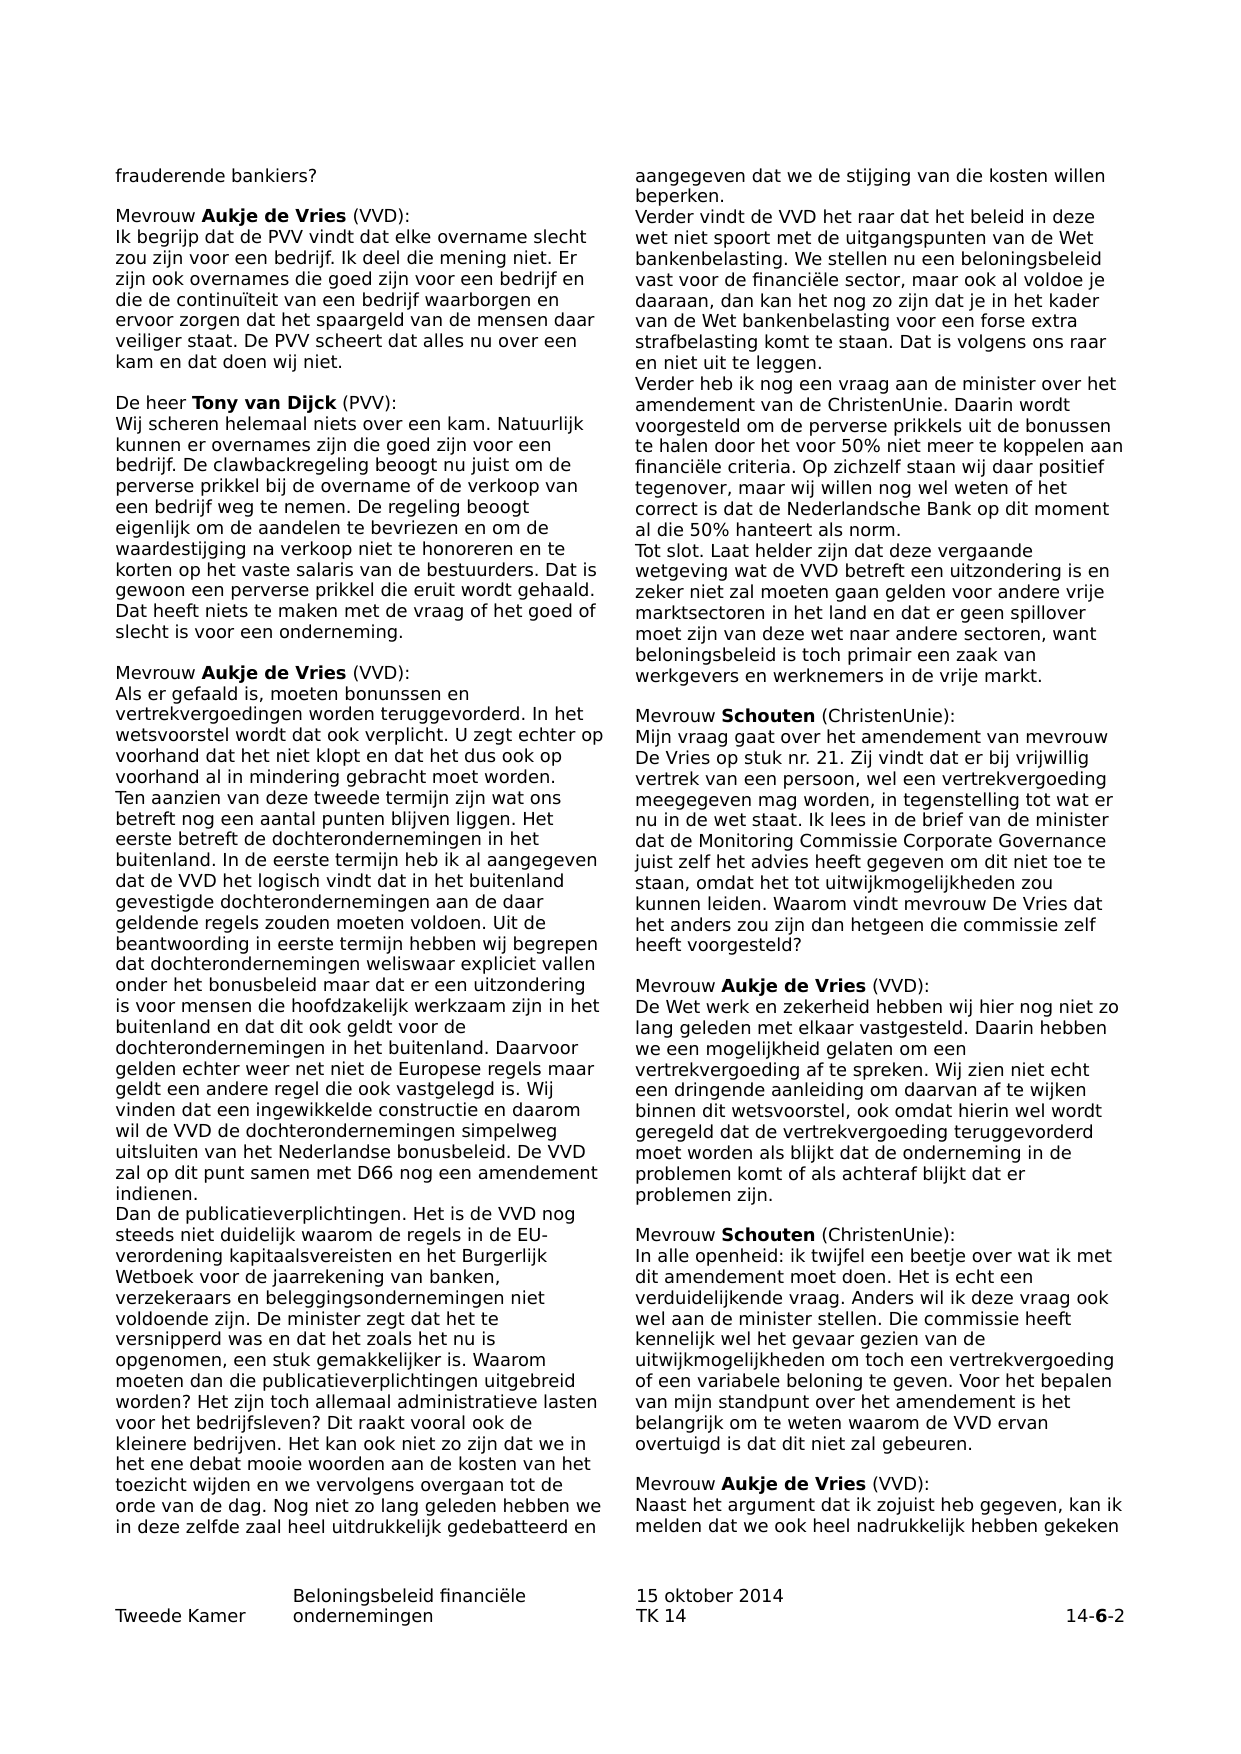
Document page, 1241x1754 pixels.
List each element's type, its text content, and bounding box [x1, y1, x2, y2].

text Dan de publicatieverplichtingen. Het is de VVD nog steeds niet duidelijk waarom de regels in de EU-verordening kapitaalsvereisten en het Burgerlijk Wetboek voor de jaarrekening van banken, verzekeraars en beleggingsondernemingen niet voldoende zijn. De minister zegt dat het te versnipperd was en dat het zoals het nu is opgenomen, een stuk gemakkelijker is. Waarom moeten dan die publicatieverplichtingen uitgebreid worden? Het zijn toch allemaal administratieve lasten voor het bedrijfsleven? Dit raakt vooral ook de kleinere bedrijven. Het kan ook niet zo zijn dat we in het ene debat mooie woorden aan de kosten van het toezicht wijden en we vervolgens overgaan tot de orde van de dag. Nog niet zo lang geleden hebben we in deze zelfde zaal heel uitdrukkelijk gedebatteerd en [115, 1204, 605, 1537]
text Mevrouw Aukje de Vries (VVD): [635, 1474, 1125, 1495]
text Verder vindt de VVD het raar dat het beleid in deze wet niet spoort met de uitgangspunten van de Wet bankenbelasting. We stellen nu een beloningsbeleid vast voor de financiële sector, maar ook al voldoe je daaraan, dan kan het nog zo zijn dat je in het kader van de Wet bankenbelasting voor een forse extra strafbelasting komt te staan. Dat is volgens ons raar en niet uit te leggen. [635, 207, 1125, 374]
text In alle openheid: ik twijfel een beetje over wat ik met dit amendement moet doen. Het is echt een verduidelijkende vraag. Anders wil ik deze vraag ook wel aan de minister stellen. Die commissie heeft kennelijk wel het gevaar gezien van de uitwijkmogelijkheden om toch een vertrekvergoeding of een variabele beloning te geven. Voor het bepalen van mijn standpunt over het amendement is het belangrijk om te weten waarom de VVD ervan overtuigd is dat dit niet zal gebeuren. [635, 1246, 1125, 1454]
text frauderende bankiers? [115, 165, 605, 186]
text Mevrouw Aukje de Vries (VVD): [115, 206, 605, 227]
text Mevrouw Aukje de Vries (VVD): [635, 976, 1125, 997]
text Naast het argument dat ik zojuist heb gegeven, kan ik melden dat we ook heel nadrukkelijk hebben gekeken [635, 1495, 1125, 1537]
text Mijn vraag gaat over het amendement van mevrouw De Vries op stuk nr. 21. Zij vindt dat er bij vrijwillig vertrek van een persoon, wel een vertrekvergoeding meegegeven mag worden, in tegenstelling tot wat er nu in de wet staat. Ik lees in de brief van de minister dat de Monitoring Commissie Corporate Governance juist zelf het advies heeft gegeven om dit niet toe te staan, omdat het tot uitwijkmogelijkheden zou kunnen leiden. Waarom vindt mevrouw De Vries dat het anders zou zijn dan hetgeen die commissie zelf heeft voorgesteld? [635, 727, 1125, 956]
text Mevrouw Schouten (ChristenUnie): [635, 706, 1125, 727]
text Verder heb ik nog een vraag aan de minister over het amendement van de ChristenUnie. Daarin wordt voorgesteld om de perverse prikkels uit de bonussen te halen door het voor 50% niet meer te koppelen aan financiële criteria. Op zichzelf staan wij daar positief tegenover, maar wij willen nog wel weten of het correct is dat de Nederlandsche Bank op dit moment al die 50% hanteert als norm. [635, 374, 1125, 540]
text aangegeven dat we de stijging van die kosten willen beperken. [635, 165, 1125, 207]
text Als er gefaald is, moeten bonunssen en vertrekvergoedingen worden teruggevorderd. In het wetsvoorstel wordt dat ook verplicht. U zegt echter op voorhand dat het niet klopt en dat het dus ook op voorhand al in mindering gebracht moet worden. [115, 683, 605, 787]
text De heer Tony van Dijck (PVV): [115, 393, 605, 413]
text Ten aanzien van deze tweede termijn zijn wat ons betreft nog een aantal punten blijven liggen. Het eerste betreft de dochterondernemingen in het buitenland. In de eerste termijn heb ik al aangegeven dat de VVD het logisch vindt dat in het buitenland gevestigde dochterondernemingen aan de daar geldende regels zouden moeten voldoen. Uit de beantwoording in eerste termijn hebben wij begrepen dat dochterondernemingen weliswaar expliciet vallen onder het bonusbeleid maar dat er een uitzondering is voor mensen die hoofdzakelijk werkzaam zijn in het buitenland en dat dit ook geldt voor de dochterondernemingen in het buitenland. Daarvoor gelden echter weer net niet de Europese regels maar geldt een andere regel die ook vastgelegd is. Wij vinden dat een ingewikkelde constructie en daarom wil de VVD de dochterondernemingen simpelweg uitsluiten van het Nederlandse bonusbeleid. De VVD zal op dit punt samen met D66 nog een amendement indienen. [115, 787, 605, 1204]
text Tot slot. Laat helder zijn dat deze vergaande wetgeving wat de VVD betreft een uitzondering is en zeker niet zal moeten gaan gelden voor andere vrije marktsectoren in het land en dat er geen spillover moet zijn van deze wet naar andere sectoren, want beloningsbeleid is toch primair een zaak van werkgevers en werknemers in de vrije markt. [635, 540, 1125, 686]
text Ik begrijp dat de PVV vindt dat elke overname slecht zou zijn voor een bedrijf. Ik deel die mening niet. Er zijn ook overnames die goed zijn voor een bedrijf en die de continuïteit van een bedrijf waarborgen en ervoor zorgen dat het spaargeld van de mensen daar veiliger staat. De PVV scheert dat alles nu over een kam en dat doen wij niet. [115, 227, 605, 373]
text De Wet werk en zekerheid hebben wij hier nog niet zo lang geleden met elkaar vastgesteld. Daarin hebben we een mogelijkheid gelaten om een vertrekvergoeding af te spreken. Wij zien niet echt een dringende aanleiding om daarvan af te wijken binnen dit wetsvoorstel, ook omdat hierin wel wordt geregeld dat de vertrekvergoeding teruggevorderd moet worden als blijkt dat de onderneming in de problemen komt of als achteraf blijkt dat er problemen zijn. [635, 997, 1125, 1205]
text Mevrouw Aukje de Vries (VVD): [115, 663, 605, 683]
text Wij scheren helemaal niets over een kam. Natuurlijk kunnen er overnames zijn die goed zijn voor een bedrijf. De clawbackregeling beoogt nu juist om de perverse prikkel bij de overname of de verkoop van een bedrijf weg te nemen. De regeling beoogt eigenlijk om de aandelen te bevriezen en om de waardestijging na verkoop niet te honoreren en te korten op het vaste salaris van de bestuurders. Dat is gewoon een perverse prikkel die eruit wordt gehaald. Dat heeft niets te maken met de vraag of het goed of slecht is voor een onderneming. [115, 413, 605, 643]
text Mevrouw Schouten (ChristenUnie): [635, 1225, 1125, 1246]
